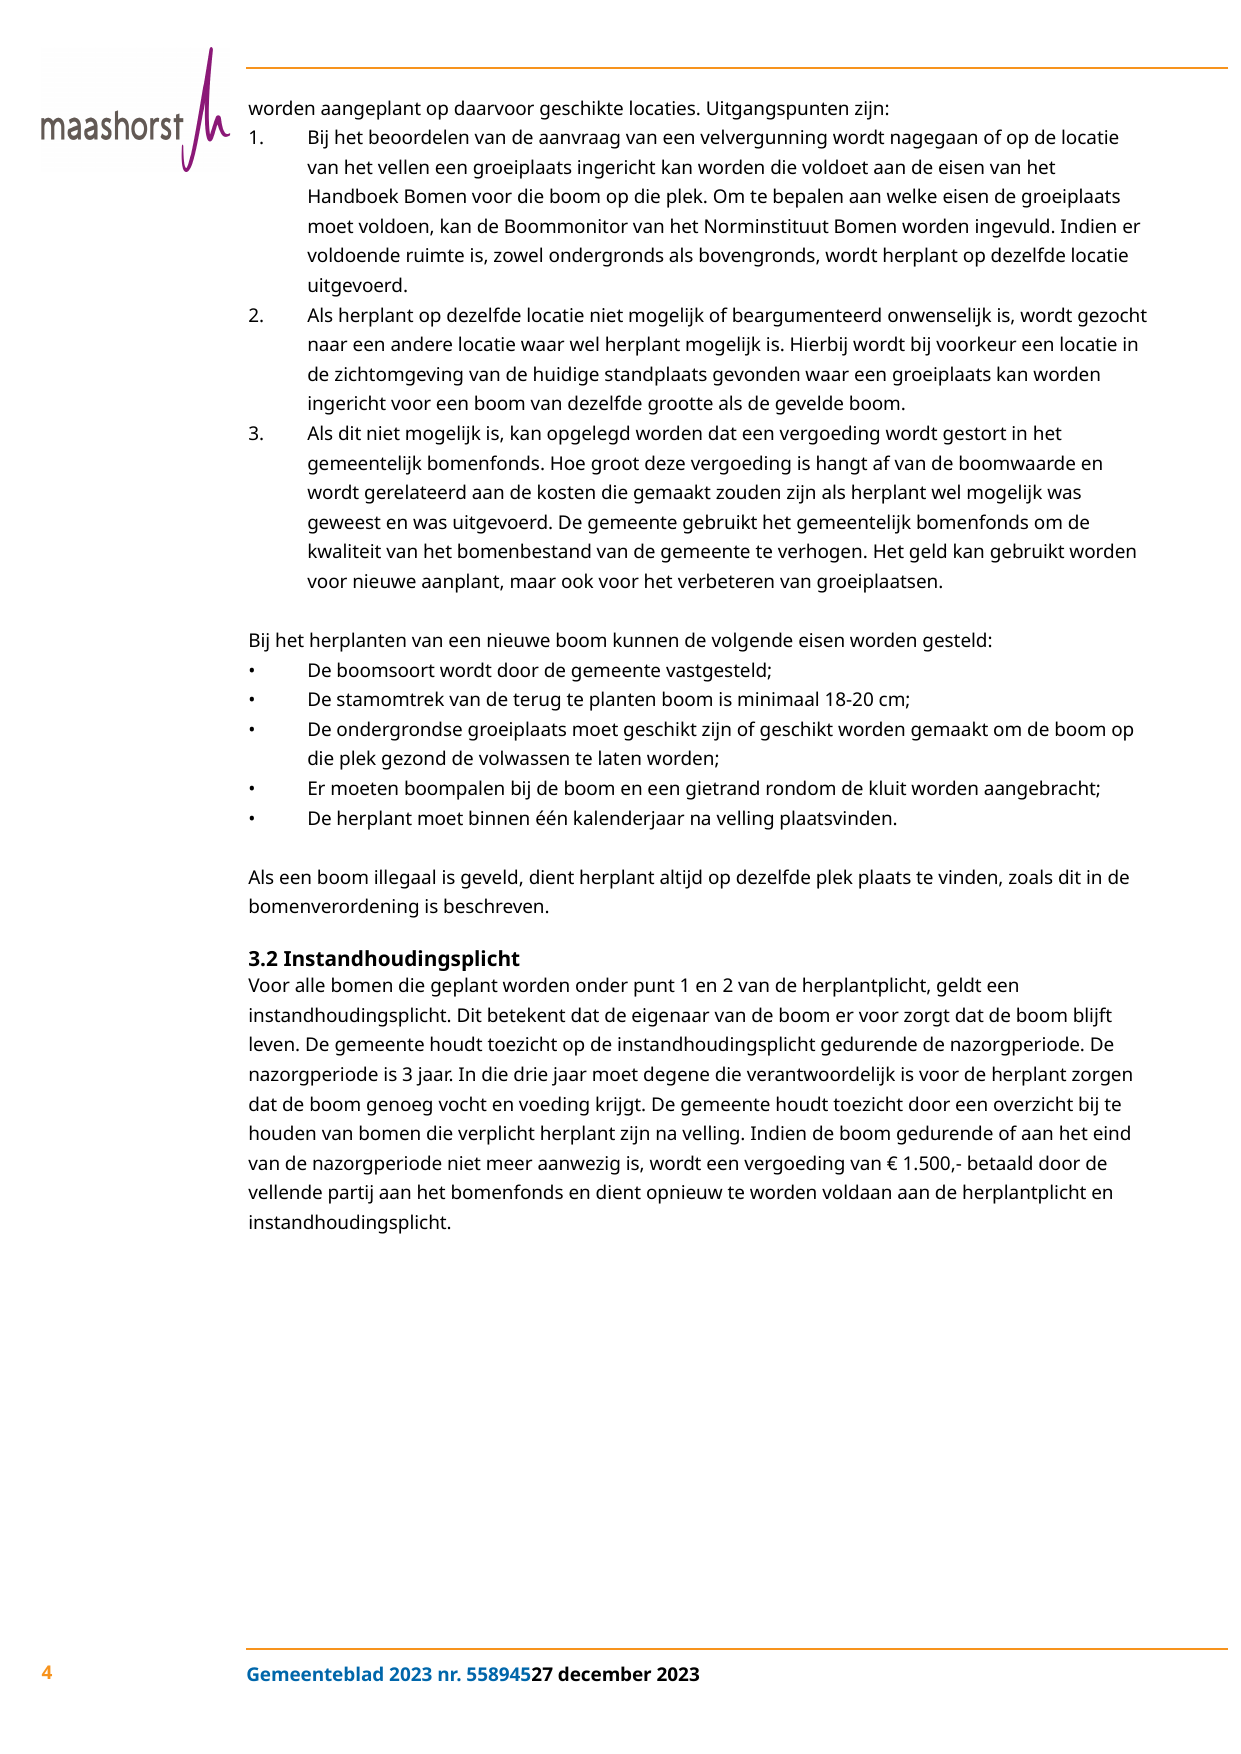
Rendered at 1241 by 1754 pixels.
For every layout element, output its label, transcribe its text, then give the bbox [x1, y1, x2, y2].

list Bij het beoordelen van de aanvraag van een velvergunning wordt nagegaan of op de locatie van het vellen een groeiplaats ingericht kan worden die voldoet aan de eisen van het Handboek Bomen voor die boom op die plek. Om te bepalen aan welke eisen de groeiplaats moet voldoen, kan de Boommonitor van het Norminstituut Bomen worden ingevuld. Indien er voldoende ruimte is, zowel ondergronds als bovengronds, wordt herplant op dezelfde locatie uitgevoerd. [248, 124, 1152, 298]
list De ondergrondse groeiplaats moet geschikt zijn of geschikt worden gemaakt om de boom op die plek gezond de volwassen te laten worden; [248, 716, 1152, 771]
list De stamomtrek van de terug te planten boom is minimaal 18-20 cm; [248, 686, 1152, 712]
list De herplant moet binnen één kalenderjaar na velling plaatsvinden. [248, 805, 1152, 831]
text Als een boom illegaal is geveld, dient herplant altijd op dezelfde plek plaats te vinden, zoals dit in de bomenverordening is beschreven. [248, 864, 1152, 919]
list Als herplant op dezelfde locatie niet mogelijk of beargumenteerd onwenselijk is, wordt gezocht naar een andere locatie waar wel herplant mogelijk is. Hierbij wordt bij voorkeur een locatie in de zichtomgeving van de huidige standplaats gevonden waar een groeiplaats kan worden ingericht voor een boom van dezelfde grootte als de gevelde boom. [248, 302, 1152, 416]
text 3.2 Instandhoudingsplicht [248, 944, 1152, 972]
list Als dit niet mogelijk is, kan opgelegd worden dat een vergoeding wordt gestort in het gemeentelijk bomenfonds. Hoe groot deze vergoeding is hangt af van de boomwaarde en wordt gerelateerd aan de kosten die gemaakt zouden zijn als herplant wel mogelijk was geweest en was uitgevoerd. De gemeente gebruikt het gemeentelijk bomenfonds om de kwaliteit van het bomenbestand van de gemeente te verhogen. Het geld kan gebruikt worden voor nieuwe aanplant, maar ook voor het verbeteren van groeiplaatsen. [248, 420, 1152, 594]
list Er moeten boompalen bij de boom en een gietrand rondom de kluit worden aangebracht; [248, 775, 1152, 801]
text Bij het herplanten van een nieuwe boom kunnen de volgende eisen worden gesteld: [248, 627, 1152, 653]
picture [41, 47, 231, 172]
text Voor alle bomen die geplant worden onder punt 1 en 2 van de herplantplicht, geldt een instandhoudingsplicht. Dit betekent dat de eigenaar van de boom er voor zorgt dat de boom blijft leven. De gemeente houdt toezicht op de instandhoudingsplicht gedurende de nazorgperiode. De nazorgperiode is 3 jaar. In die drie jaar moet degene die verantwoordelijk is voor de herplant zorgen dat de boom genoeg vocht en voeding krijgt. De gemeente houdt toezicht door een overzicht bij te houden van bomen die verplicht herplant zijn na velling. Indien de boom gedurende of aan het eind van de nazorgperiode niet meer aanwezig is, wordt een vergoeding van € 1.500,- betaald door de vellende partij aan het bomenfonds en dient opnieuw te worden voldaan aan de herplantplicht en instandhoudingsplicht. [248, 972, 1152, 1235]
text worden aangeplant op daarvoor geschikte locaties. Uitgangspunten zijn: [248, 95, 1152, 121]
list De boomsoort wordt door de gemeente vastgesteld; [248, 657, 1152, 683]
